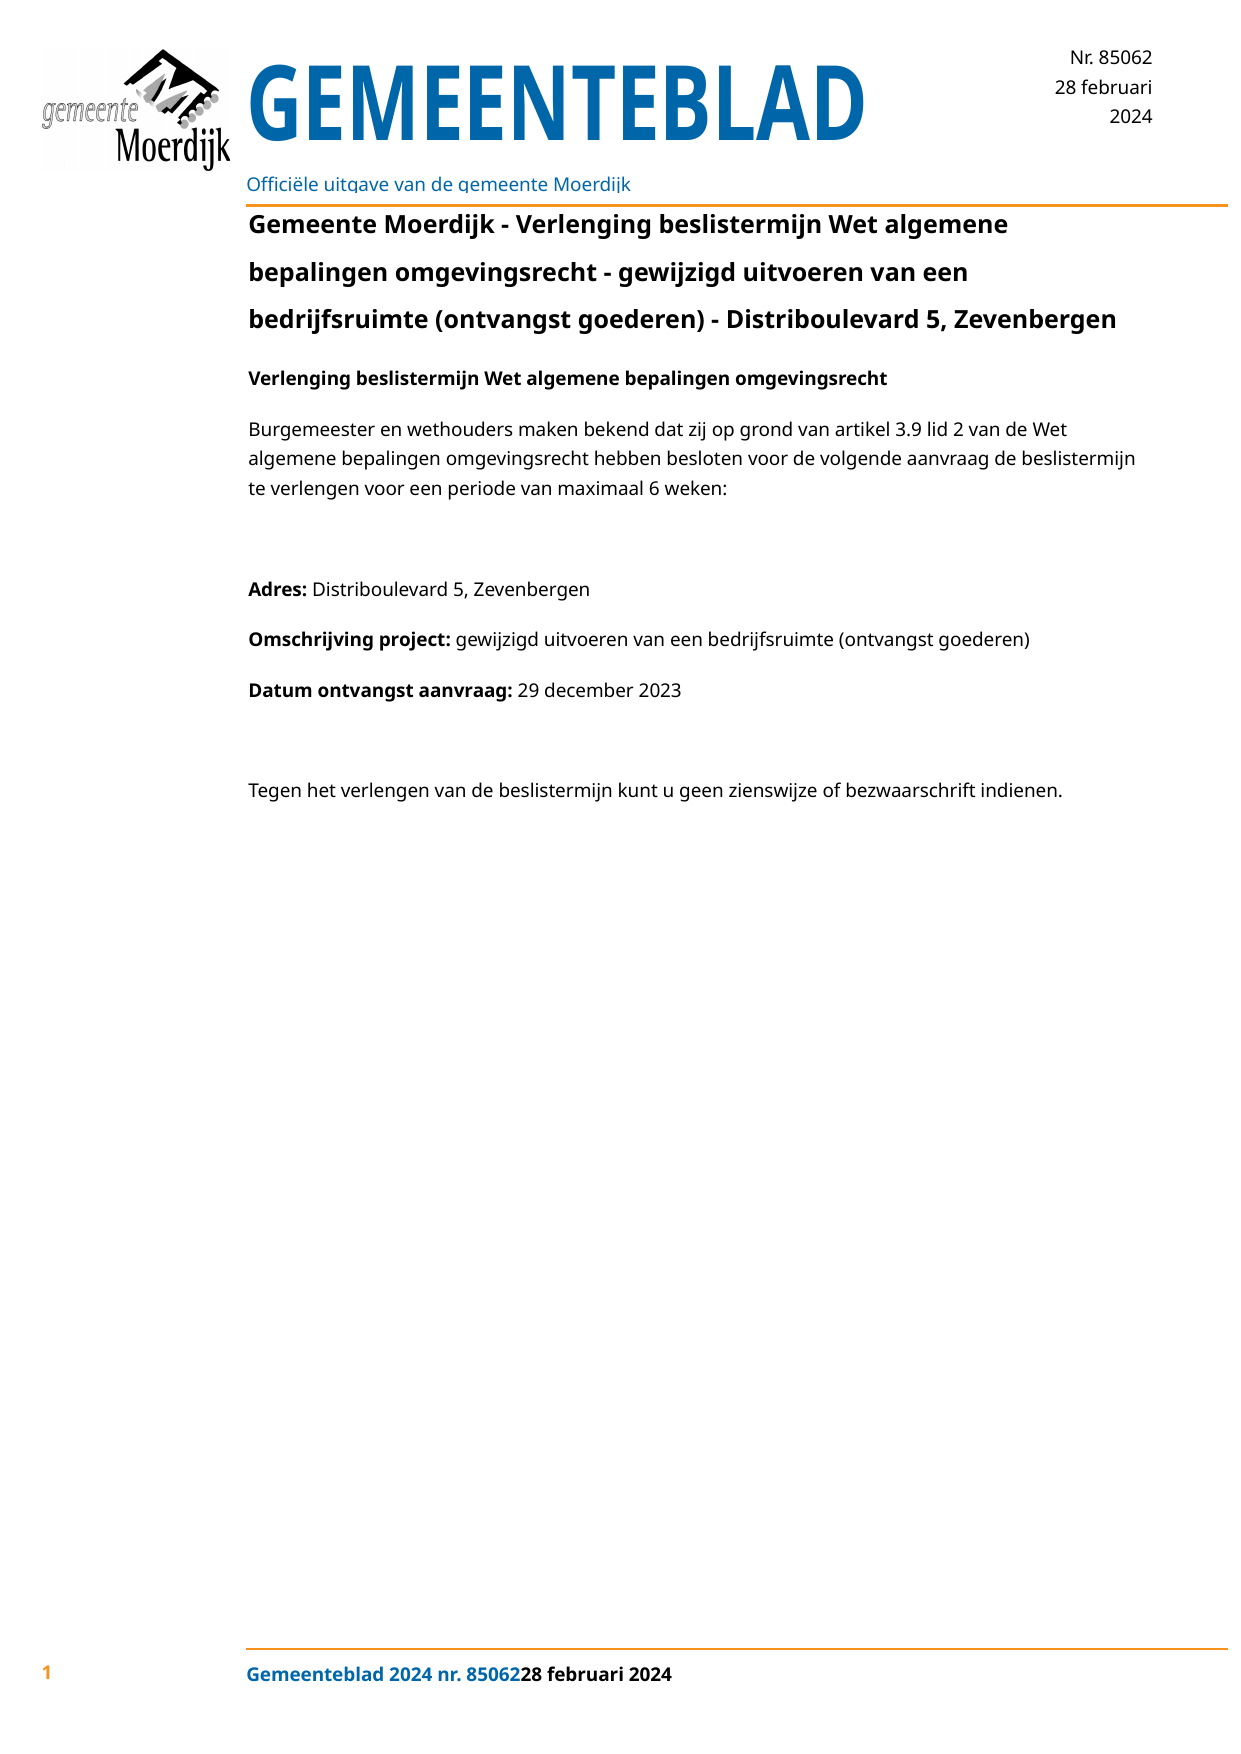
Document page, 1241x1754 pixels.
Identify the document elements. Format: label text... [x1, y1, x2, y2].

text Burgemeester en wethouders maken bekend dat zij op grond van artikel 3.9 lid 2 van de Wet algemene bepalingen omgevingsrecht hebben besloten voor de volgende aanvraag de beslistermijn te verlengen voor een periode van maximaal 6 weken: [248, 416, 1152, 501]
text Datum ontvangst aanvraag: 29 december 2023 [248, 677, 1152, 702]
text Tegen het verlengen van de beslistermijn kunt u geen zienswijze of bezwaarschrift indienen. [248, 778, 1152, 803]
text Omschrijving project: gewijzigd uitvoeren van een bedrijfsruimte (ontvangst goederen) [248, 626, 1152, 652]
text Adres: Distriboulevard 5, Zevenbergen [248, 576, 1152, 602]
picture [41, 47, 231, 172]
text Verlenging beslistermijn Wet algemene bepalingen omgevingsrecht [248, 366, 1152, 391]
text Gemeente Moerdijk - Verlenging beslistermijn Wet algemene bepalingen omgevingsrecht - gewijzigd uitvoeren van een bedrijfsruimte (ontvangst goederen) - Distriboulevard 5, Zevenbergen [248, 207, 1152, 336]
